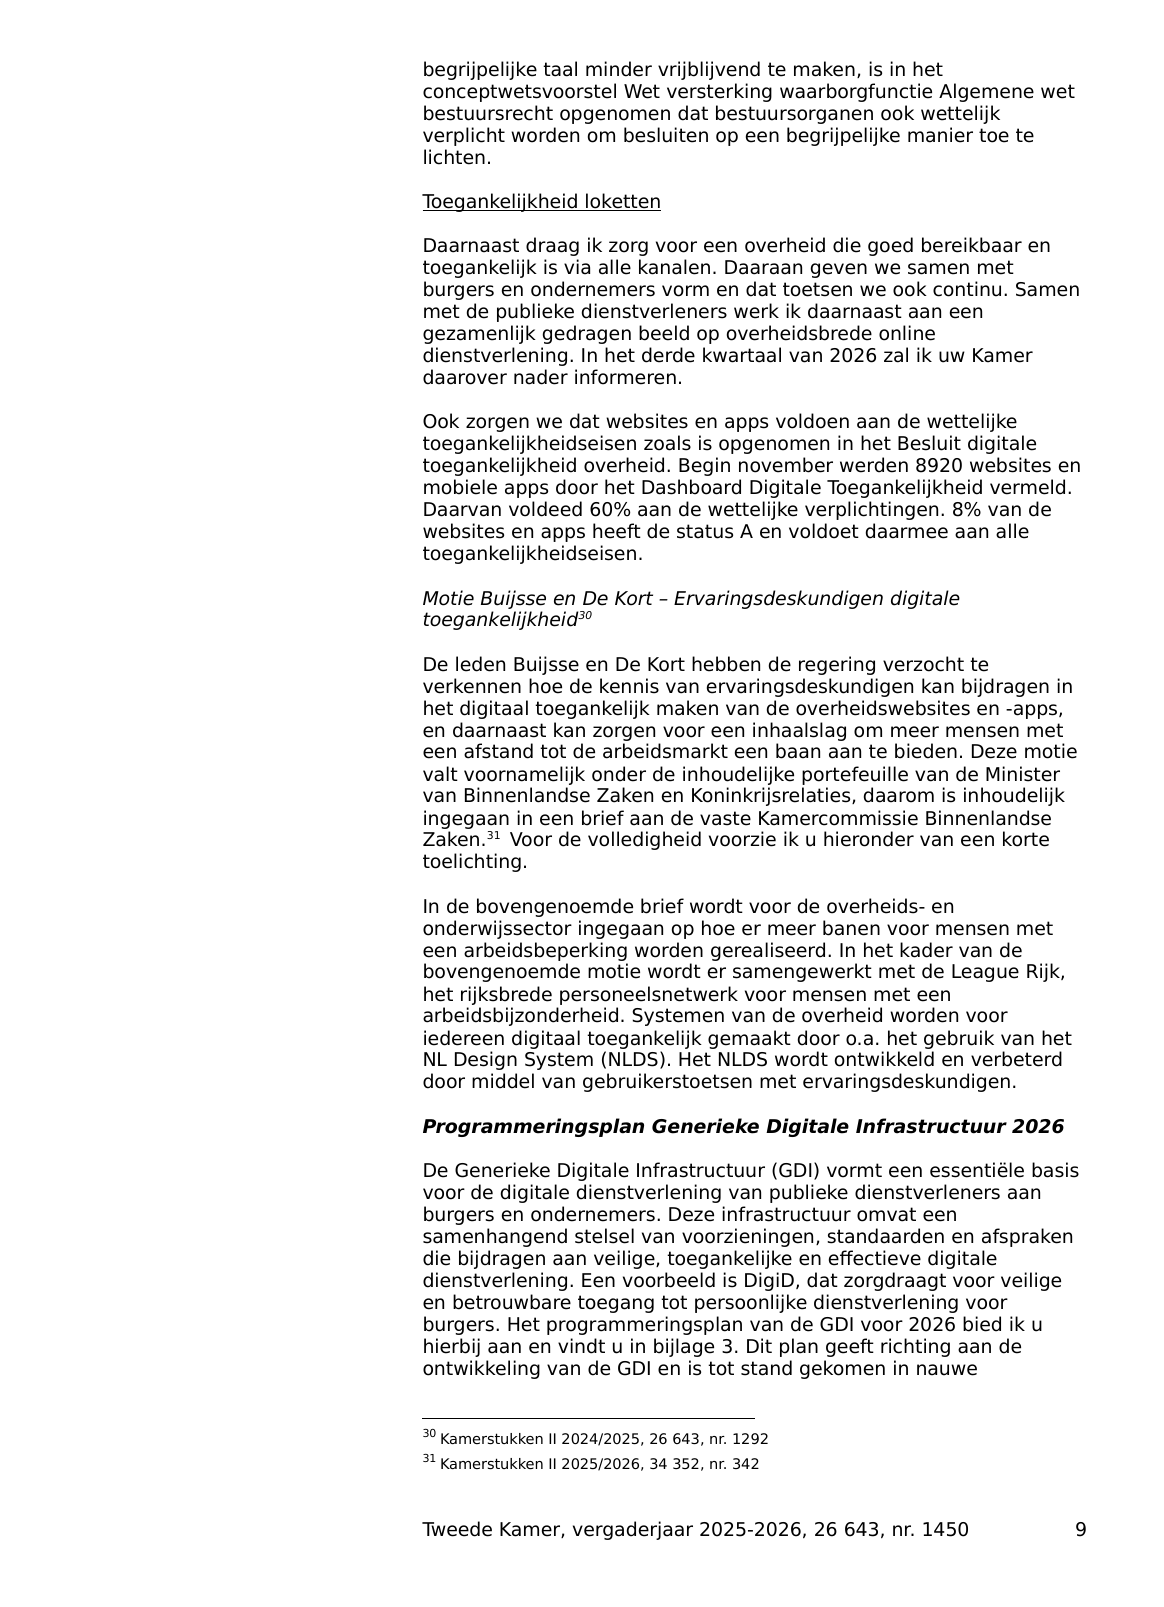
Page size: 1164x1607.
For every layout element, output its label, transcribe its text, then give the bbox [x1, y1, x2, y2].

text Kamerstukken II 2024/2025, 26 643, nr. 1292 [422, 1427, 1087, 1449]
subtitle Motie Buijsse en De Kort – Ervaringsdeskundigen digitale toegankelijkheid [422, 587, 1087, 631]
text In de bovengenoemde brief wordt voor de overheids- en onderwijssector ingegaan op hoe er meer banen voor mensen met een arbeidsbeperking worden gerealiseerd. In het kader van de bovengenoemde motie wordt er samengewerkt met de League Rijk, het rijksbrede personeelsnetwerk voor mensen met een arbeidsbijzonderheid. Systemen van de overheid worden voor iedereen digitaal toegankelijk gemaakt door o.a. het gebruik van het NL Design System (NLDS). Het NLDS wordt ontwikkeld en verbeterd door middel van gebruikerstoetsen met ervaringsdeskundigen. [422, 896, 1087, 1093]
subtitle Programmeringsplan Generieke Digitale Infrastructuur 2026 [422, 1116, 1087, 1137]
text begrijpelijke taal minder vrijblijvend te maken, is in het conceptwetsvoorstel Wet versterking waarborgfunctie Algemene wet bestuursrecht opgenomen dat bestuursorganen ook wettelijk verplicht worden om besluiten op een begrijpelijke manier toe te lichten. [422, 59, 1087, 169]
text De leden Buijsse en De Kort hebben de regering verzocht te verkennen hoe de kennis van ervaringsdeskundigen kan bijdragen in het digitaal toegankelijk maken van de overheidswebsites en -apps, en daarnaast kan zorgen voor een inhaalslag om meer mensen met een afstand tot de arbeidsmarkt een baan aan te bieden. Deze motie valt voornamelijk onder de inhoudelijke portefeuille van de Minister van Binnenlandse Zaken en Koninkrijsrelaties, daarom is inhoudelijk ingegaan in een brief aan de vaste Kamercommissie Binnenlandse Zaken. Voor de volledigheid voorzie ik u hieronder van een korte toelichting. [422, 653, 1087, 873]
text Kamerstukken II 2025/2026, 34 352, nr. 342 [422, 1452, 1087, 1474]
subtitle Toegankelijkheid loketten [422, 191, 1087, 213]
text Daarnaast draag ik zorg voor een overheid die goed bereikbaar en toegankelijk is via alle kanalen. Daaraan geven we samen met burgers en ondernemers vorm en dat toetsen we ook continu. Samen met de publieke dienstverleners werk ik daarnaast aan een gezamenlijk gedragen beeld op overheidsbrede online dienstverlening. In het derde kwartaal van 2026 zal ik uw Kamer daarover nader informeren. [422, 235, 1087, 389]
text Ook zorgen we dat websites en apps voldoen aan de wettelijke toegankelijkheidseisen zoals is opgenomen in het Besluit digitale toegankelijkheid overheid. Begin november werden 8920 websites en mobiele apps door het Dashboard Digitale Toegankelijkheid vermeld. Daarvan voldeed 60% aan de wettelijke verplichtingen. 8% van de websites en apps heeft de status A en voldoet daarmee aan alle toegankelijkheidseisen. [422, 411, 1087, 565]
text De Generieke Digitale Infrastructuur (GDI) vormt een essentiële basis voor de digitale dienstverlening van publieke dienstverleners aan burgers en ondernemers. Deze infrastructuur omvat een samenhangend stelsel van voorzieningen, standaarden en afspraken die bijdragen aan veilige, toegankelijke en effectieve digitale dienstverlening. Een voorbeeld is DigiD, dat zorgdraagt voor veilige en betrouwbare toegang tot persoonlijke dienstverlening voor burgers. Het programmeringsplan van de GDI voor 2026 bied ik u hierbij aan en vindt u in bijlage 3. Dit plan geeft richting aan de ontwikkeling van de GDI en is tot stand gekomen in nauwe [422, 1160, 1087, 1379]
